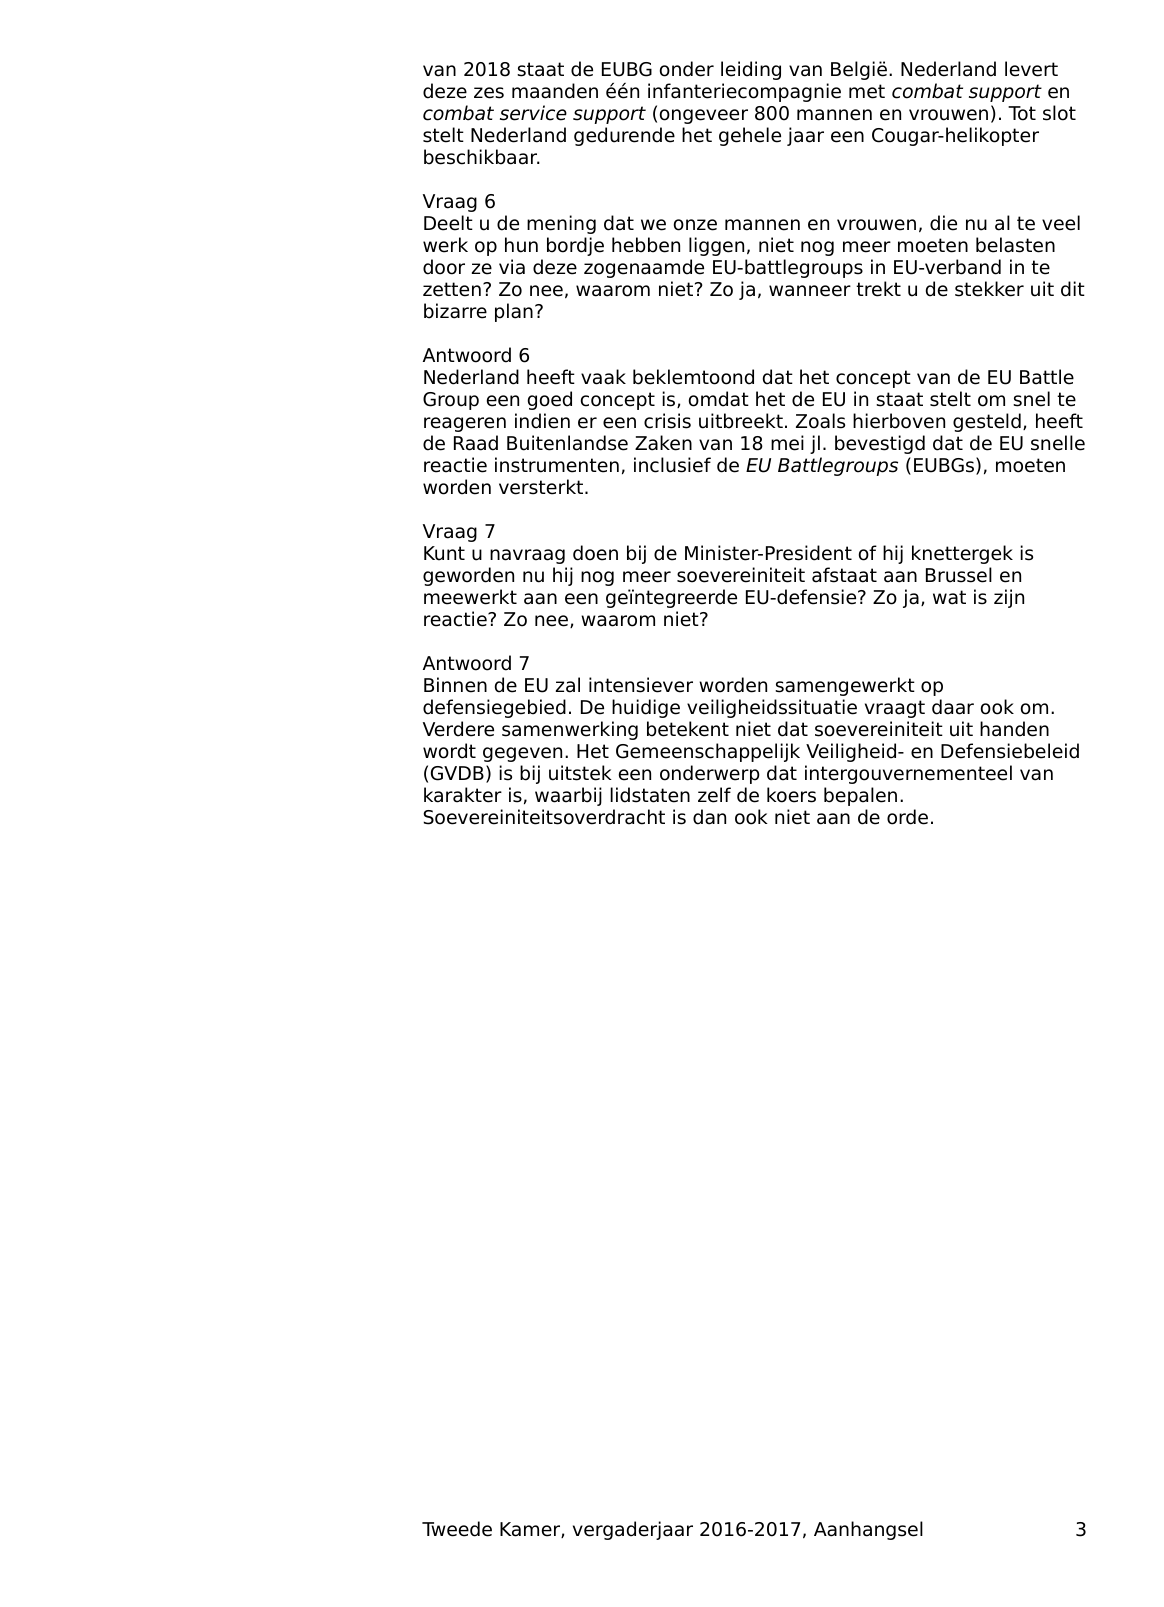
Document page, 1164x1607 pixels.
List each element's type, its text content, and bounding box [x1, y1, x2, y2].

text Binnen de EU zal intensiever worden samengewerkt op defensiegebied. De huidige veiligheidssituatie vraagt daar ook om. Verdere samenwerking betekent niet dat soevereiniteit uit handen wordt gegeven. Het Gemeenschappelijk Veiligheid- en Defensiebeleid (GVDB) is bij uitstek een onderwerp dat intergouvernementeel van karakter is, waarbij lidstaten zelf de koers bepalen. Soevereiniteitsoverdracht is dan ook niet aan de orde. [422, 675, 1087, 829]
text van 2018 staat de EUBG onder leiding van België. Nederland levert deze zes maanden één infanteriecompagnie met combat support en combat service support (ongeveer 800 mannen en vrouwen). Tot slot stelt Nederland gedurende het gehele jaar een Cougar-helikopter beschikbaar. [422, 59, 1087, 169]
text Vraag 7 [422, 521, 1087, 543]
text Deelt u de mening dat we onze mannen en vrouwen, die nu al te veel werk op hun bordje hebben liggen, niet nog meer moeten belasten door ze via deze zogenaamde EU-battlegroups in EU-verband in te zetten? Zo nee, waarom niet? Zo ja, wanneer trekt u de stekker uit dit bizarre plan? [422, 213, 1087, 323]
text Kunt u navraag doen bij de Minister-President of hij knettergek is geworden nu hij nog meer soevereiniteit afstaat aan Brussel en meewerkt aan een geïntegreerde EU-defensie? Zo ja, wat is zijn reactie? Zo nee, waarom niet? [422, 543, 1087, 631]
text Antwoord 6 [422, 345, 1087, 367]
text Antwoord 7 [422, 653, 1087, 675]
text Nederland heeft vaak beklemtoond dat het concept van de EU Battle Group een goed concept is, omdat het de EU in staat stelt om snel te reageren indien er een crisis uitbreekt. Zoals hierboven gesteld, heeft de Raad Buitenlandse Zaken van 18 mei jl. bevestigd dat de EU snelle reactie instrumenten, inclusief de EU Battlegroups (EUBGs), moeten worden versterkt. [422, 367, 1087, 499]
text Vraag 6 [422, 191, 1087, 213]
